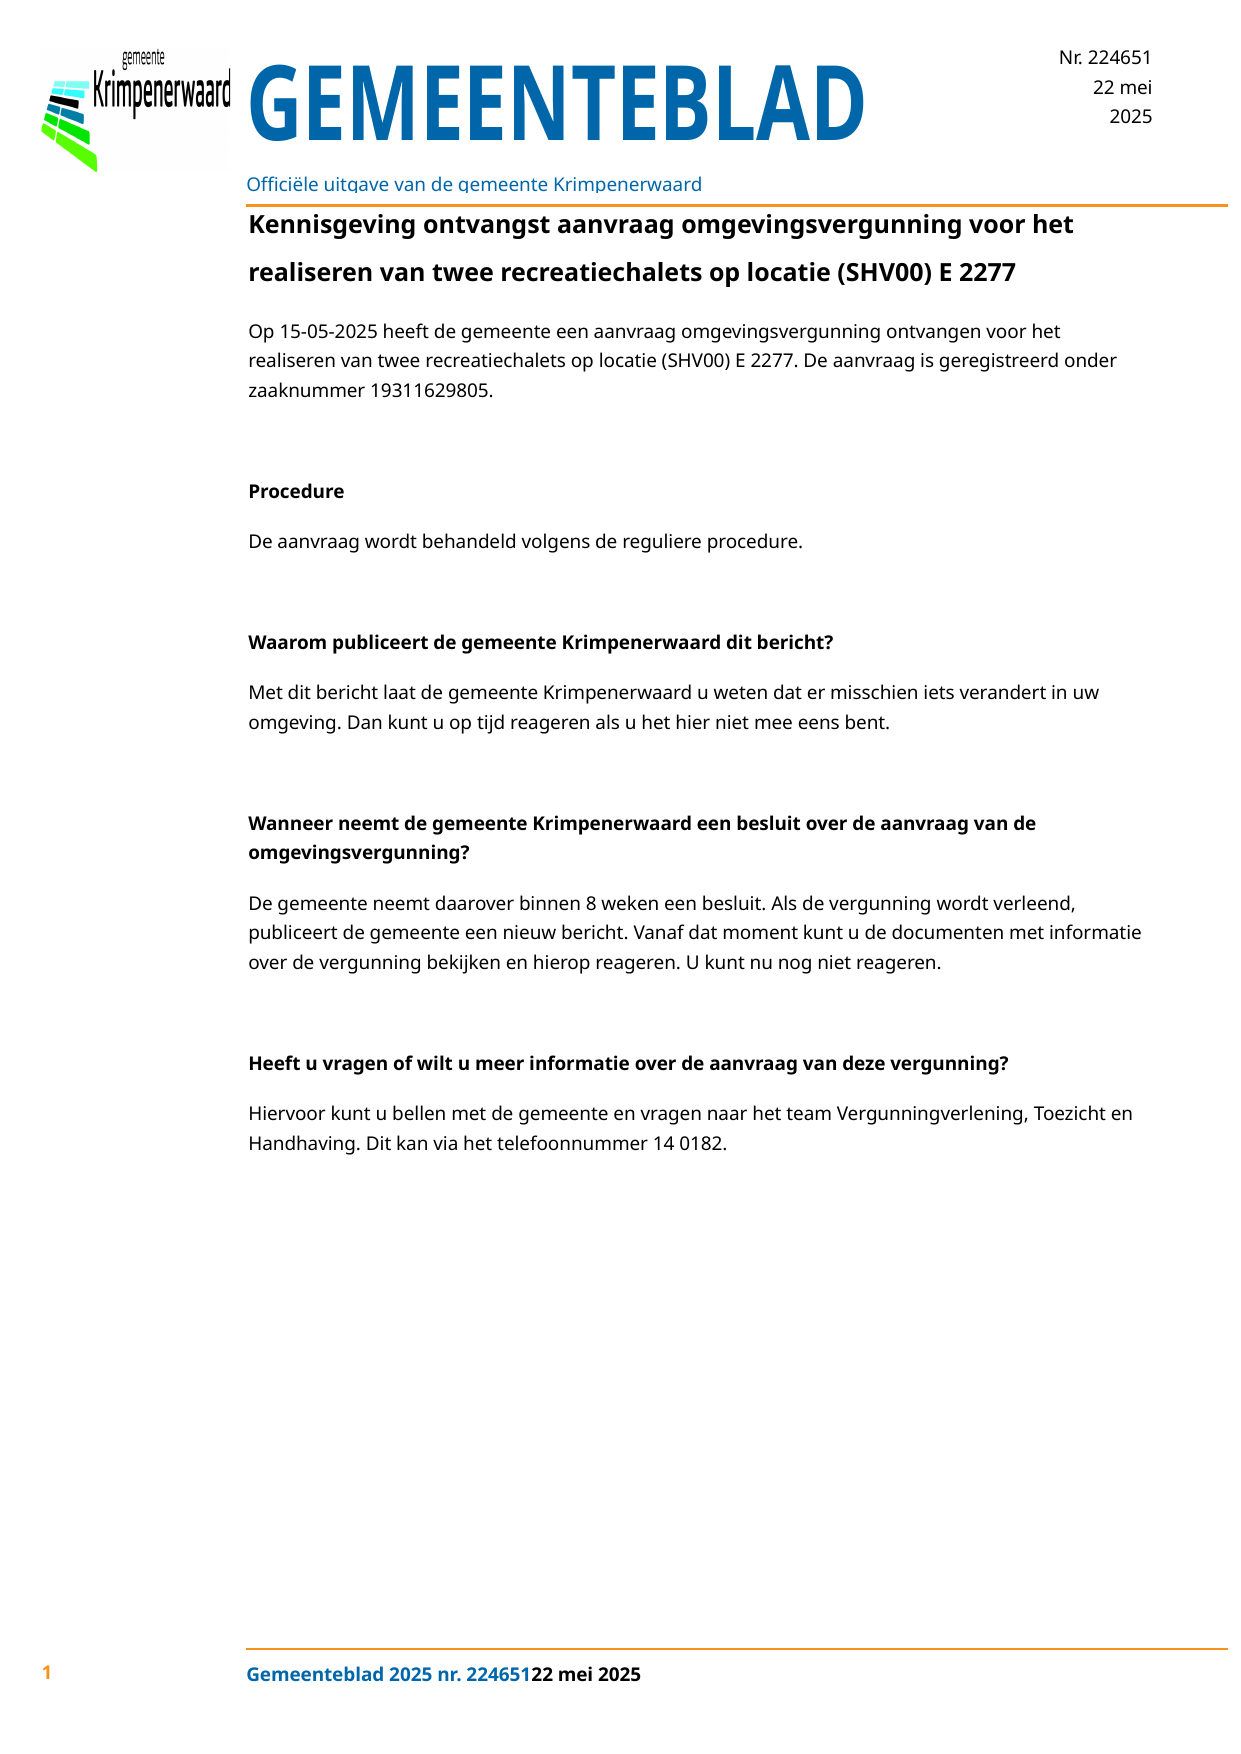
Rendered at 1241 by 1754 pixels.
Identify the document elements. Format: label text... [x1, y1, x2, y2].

text Op 15-05-2025 heeft de gemeente een aanvraag omgevingsvergunning ontvangen voor het realiseren van twee recreatiechalets op locatie (SHV00) E 2277. De aanvraag is geregistreerd onder zaaknummer 19311629805. [248, 318, 1152, 403]
text De aanvraag wordt behandeld volgens de reguliere procedure. [248, 528, 1152, 554]
text Procedure [248, 478, 1152, 504]
text De gemeente neemt daarover binnen 8 weken een besluit. Als de vergunning wordt verleend, publiceert de gemeente een nieuw bericht. Vanaf dat moment kunt u de documenten met informatie over de vergunning bekijken en hierop reageren. U kunt nu nog niet reageren. [248, 890, 1152, 975]
text Waarom publiceert de gemeente Krimpenerwaard dit bericht? [248, 629, 1152, 655]
text Met dit bericht laat de gemeente Krimpenerwaard u weten dat er misschien iets verandert in uw omgeving. Dan kunt u op tijd reageren als u het hier niet mee eens bent. [248, 679, 1152, 735]
picture [41, 47, 231, 172]
text Heeft u vragen of wilt u meer informatie over de aanvraag van deze vergunning? [248, 1050, 1152, 1076]
text Kennisgeving ontvangst aanvraag omgevingsvergunning voor het realiseren van twee recreatiechalets op locatie (SHV00) E 2277 [248, 207, 1152, 288]
text Wanneer neemt de gemeente Krimpenerwaard een besluit over de aanvraag van de omgevingsvergunning? [248, 810, 1152, 865]
text Hiervoor kunt u bellen met de gemeente en vragen naar het team Vergunningverlening, Toezicht en Handhaving. Dit kan via het telefoonnummer 14 0182. [248, 1100, 1152, 1156]
